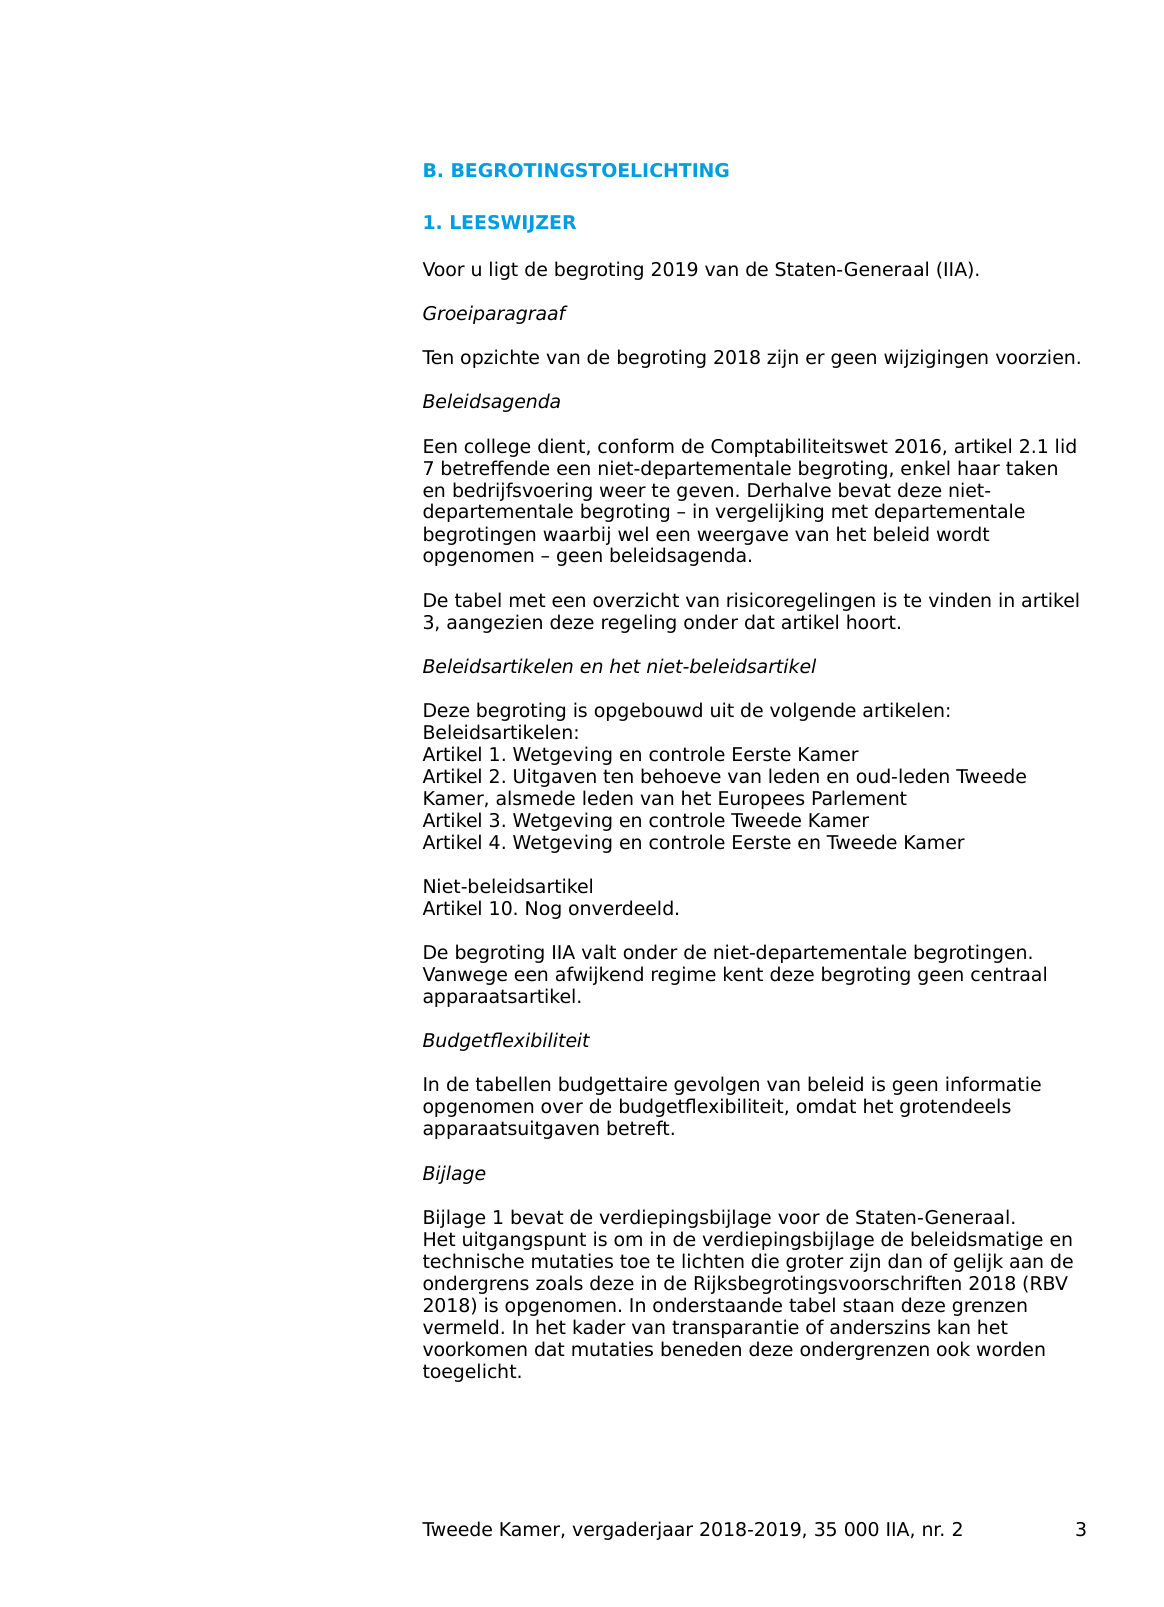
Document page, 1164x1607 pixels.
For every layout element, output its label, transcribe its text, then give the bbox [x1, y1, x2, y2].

text Artikel 2. Uitgaven ten behoeve van leden en oud-leden Tweede Kamer, alsmede leden van het Europees Parlement [422, 766, 1087, 810]
text Bijlage 1 bevat de verdiepingsbijlage voor de Staten-Generaal. [422, 1207, 1087, 1229]
text Voor u ligt de begroting 2019 van de Staten-Generaal (IIA). [422, 259, 1087, 281]
text De tabel met een overzicht van risicoregelingen is te vinden in artikel 3, aangezien deze regeling onder dat artikel hoort. [422, 589, 1087, 633]
subtitle Budgetflexibiliteit [422, 1030, 1087, 1052]
text Artikel 1. Wetgeving en controle Eerste Kamer [422, 744, 1087, 766]
text Artikel 10. Nog onverdeeld. [422, 898, 1087, 920]
text Artikel 3. Wetgeving en controle Tweede Kamer [422, 810, 1087, 832]
subtitle Bijlage [422, 1162, 1087, 1184]
subtitle 1. LEESWIJZER [422, 212, 1087, 234]
text Ten opzichte van de begroting 2018 zijn er geen wijzigingen voorzien. [422, 347, 1087, 369]
subtitle B. BEGROTINGSTOELICHTING [422, 160, 1087, 182]
subtitle Groeiparagraaf [422, 303, 1087, 325]
subtitle Beleidsartikelen en het niet-beleidsartikel [422, 656, 1087, 678]
text Niet-beleidsartikel [422, 876, 1087, 898]
subtitle Beleidsagenda [422, 391, 1087, 413]
text Een college dient, conform de Comptabiliteitswet 2016, artikel 2.1 lid 7 betreffende een niet-departementale begroting, enkel haar taken en bedrijfsvoering weer te geven. Derhalve bevat deze niet-departementale begroting – in vergelijking met departementale begrotingen waarbij wel een weergave van het beleid wordt opgenomen – geen beleidsagenda. [422, 436, 1087, 567]
text Deze begroting is opgebouwd uit de volgende artikelen: [422, 700, 1087, 722]
text Artikel 4. Wetgeving en controle Eerste en Tweede Kamer [422, 832, 1087, 854]
text Het uitgangspunt is om in de verdiepingsbijlage de beleidsmatige en technische mutaties toe te lichten die groter zijn dan of gelijk aan de ondergrens zoals deze in de Rijksbegrotingsvoorschriften 2018 (RBV 2018) is opgenomen. In onderstaande tabel staan deze grenzen vermeld. In het kader van transparantie of anderszins kan het voorkomen dat mutaties beneden deze ondergrenzen ook worden toegelicht. [422, 1229, 1087, 1382]
text De begroting IIA valt onder de niet-departementale begrotingen. Vanwege een afwijkend regime kent deze begroting geen centraal apparaatsartikel. [422, 942, 1087, 1008]
text Beleidsartikelen: [422, 722, 1087, 744]
text In de tabellen budgettaire gevolgen van beleid is geen informatie opgenomen over de budgetflexibiliteit, omdat het grotendeels apparaatsuitgaven betreft. [422, 1074, 1087, 1140]
